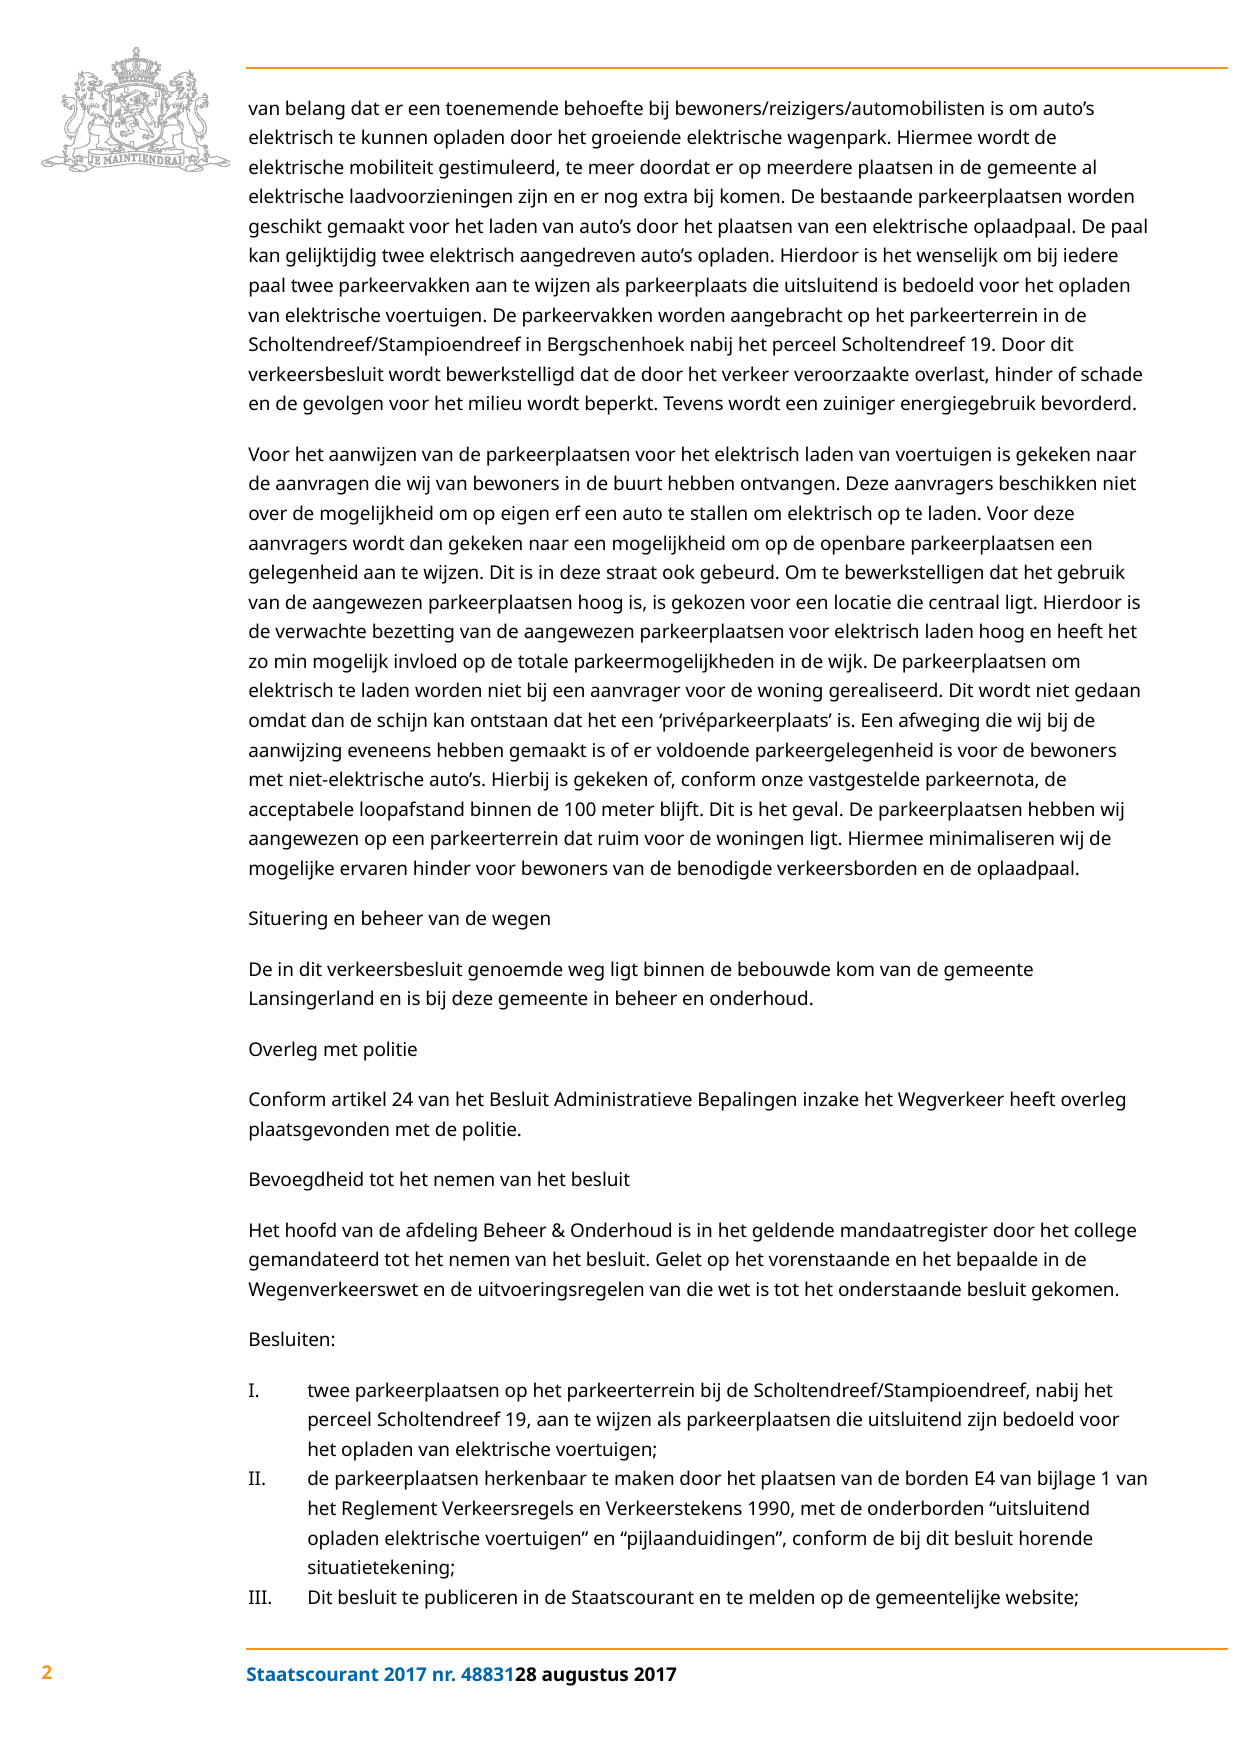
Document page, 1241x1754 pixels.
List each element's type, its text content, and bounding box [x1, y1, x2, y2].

text Conform artikel 24 van het Besluit Administratieve Bepalingen inzake het Wegverkeer heeft overleg plaatsgevonden met de politie. [248, 1086, 1152, 1142]
text van belang dat er een toenemende behoefte bij bewoners/reizigers/automobilisten is om auto’s elektrisch te kunnen opladen door het groeiende elektrische wagenpark. Hiermee wordt de elektrische mobiliteit gestimuleerd, te meer doordat er op meerdere plaatsen in de gemeente al elektrische laadvoorzieningen zijn en er nog extra bij komen. De bestaande parkeerplaatsen worden geschikt gemaakt voor het laden van auto’s door het plaatsen van een elektrische oplaadpaal. De paal kan gelijktijdig twee elektrisch aangedreven auto’s opladen. Hierdoor is het wenselijk om bij iedere paal twee parkeervakken aan te wijzen als parkeerplaats die uitsluitend is bedoeld voor het opladen van elektrische voertuigen. De parkeervakken worden aangebracht op het parkeerterrein in de Scholtendreef/Stampioendreef in Bergschenhoek nabij het perceel Scholtendreef 19. Door dit verkeersbesluit wordt bewerkstelligd dat de door het verkeer veroorzaakte overlast, hinder of schade en de gevolgen voor het milieu wordt beperkt. Tevens wordt een zuiniger energiegebruik bevorderd. [248, 95, 1152, 416]
list twee parkeerplaatsen op het parkeerterrein bij de Scholtendreef/Stampioendreef, nabij het perceel Scholtendreef 19, aan te wijzen als parkeerplaatsen die uitsluitend zijn bedoeld voor het opladen van elektrische voertuigen; [248, 1377, 1152, 1462]
picture [41, 47, 231, 172]
list Dit besluit te publiceren in de Staatscourant en te melden op de gemeentelijke website; [248, 1584, 1152, 1610]
text Besluiten: [248, 1326, 1152, 1352]
text Bevoegdheid tot het nemen van het besluit [248, 1166, 1152, 1192]
text Overleg met politie [248, 1036, 1152, 1062]
text Voor het aanwijzen van de parkeerplaatsen voor het elektrisch laden van voertuigen is gekeken naar de aanvragen die wij van bewoners in de buurt hebben ontvangen. Deze aanvragers beschikken niet over de mogelijkheid om op eigen erf een auto te stallen om elektrisch op te laden. Voor deze aanvragers wordt dan gekeken naar een mogelijkheid om op de openbare parkeerplaatsen een gelegenheid aan te wijzen. Dit is in deze straat ook gebeurd. Om te bewerkstelligen dat het gebruik van de aangewezen parkeerplaatsen hoog is, is gekozen voor een locatie die centraal ligt. Hierdoor is de verwachte bezetting van de aangewezen parkeerplaatsen voor elektrisch laden hoog en heeft het zo min mogelijk invloed op de totale parkeermogelijkheden in de wijk. De parkeerplaatsen om elektrisch te laden worden niet bij een aanvrager voor de woning gerealiseerd. Dit wordt niet gedaan omdat dan de schijn kan ontstaan dat het een ‘privéparkeerplaats’ is. Een afweging die wij bij de aanwijzing eveneens hebben gemaakt is of er voldoende parkeergelegenheid is voor de bewoners met niet-elektrische auto’s. Hierbij is gekeken of, conform onze vastgestelde parkeernota, de acceptabele loopafstand binnen de 100 meter blijft. Dit is het geval. De parkeerplaatsen hebben wij aangewezen op een parkeerterrein dat ruim voor de woningen ligt. Hiermee minimaliseren wij de mogelijke ervaren hinder voor bewoners van de benodigde verkeersborden en de oplaadpaal. [248, 441, 1152, 881]
text De in dit verkeersbesluit genoemde weg ligt binnen de bebouwde kom van de gemeente Lansingerland en is bij deze gemeente in beheer en onderhoud. [248, 956, 1152, 1011]
text Situering en beheer van de wegen [248, 906, 1152, 931]
text Het hoofd van de afdeling Beheer & Onderhoud is in het geldende mandaatregister door het college gemandateerd tot het nemen van het besluit. Gelet op het vorenstaande en het bepaalde in de Wegenverkeerswet en de uitvoeringsregelen van die wet is tot het onderstaande besluit gekomen. [248, 1217, 1152, 1302]
list de parkeerplaatsen herkenbaar te maken door het plaatsen van de borden E4 van bijlage 1 van het Reglement Verkeersregels en Verkeerstekens 1990, met de onderborden “uitsluitend opladen elektrische voertuigen” en “pijlaanduidingen”, conform de bij dit besluit horende situatietekening; [248, 1466, 1152, 1580]
